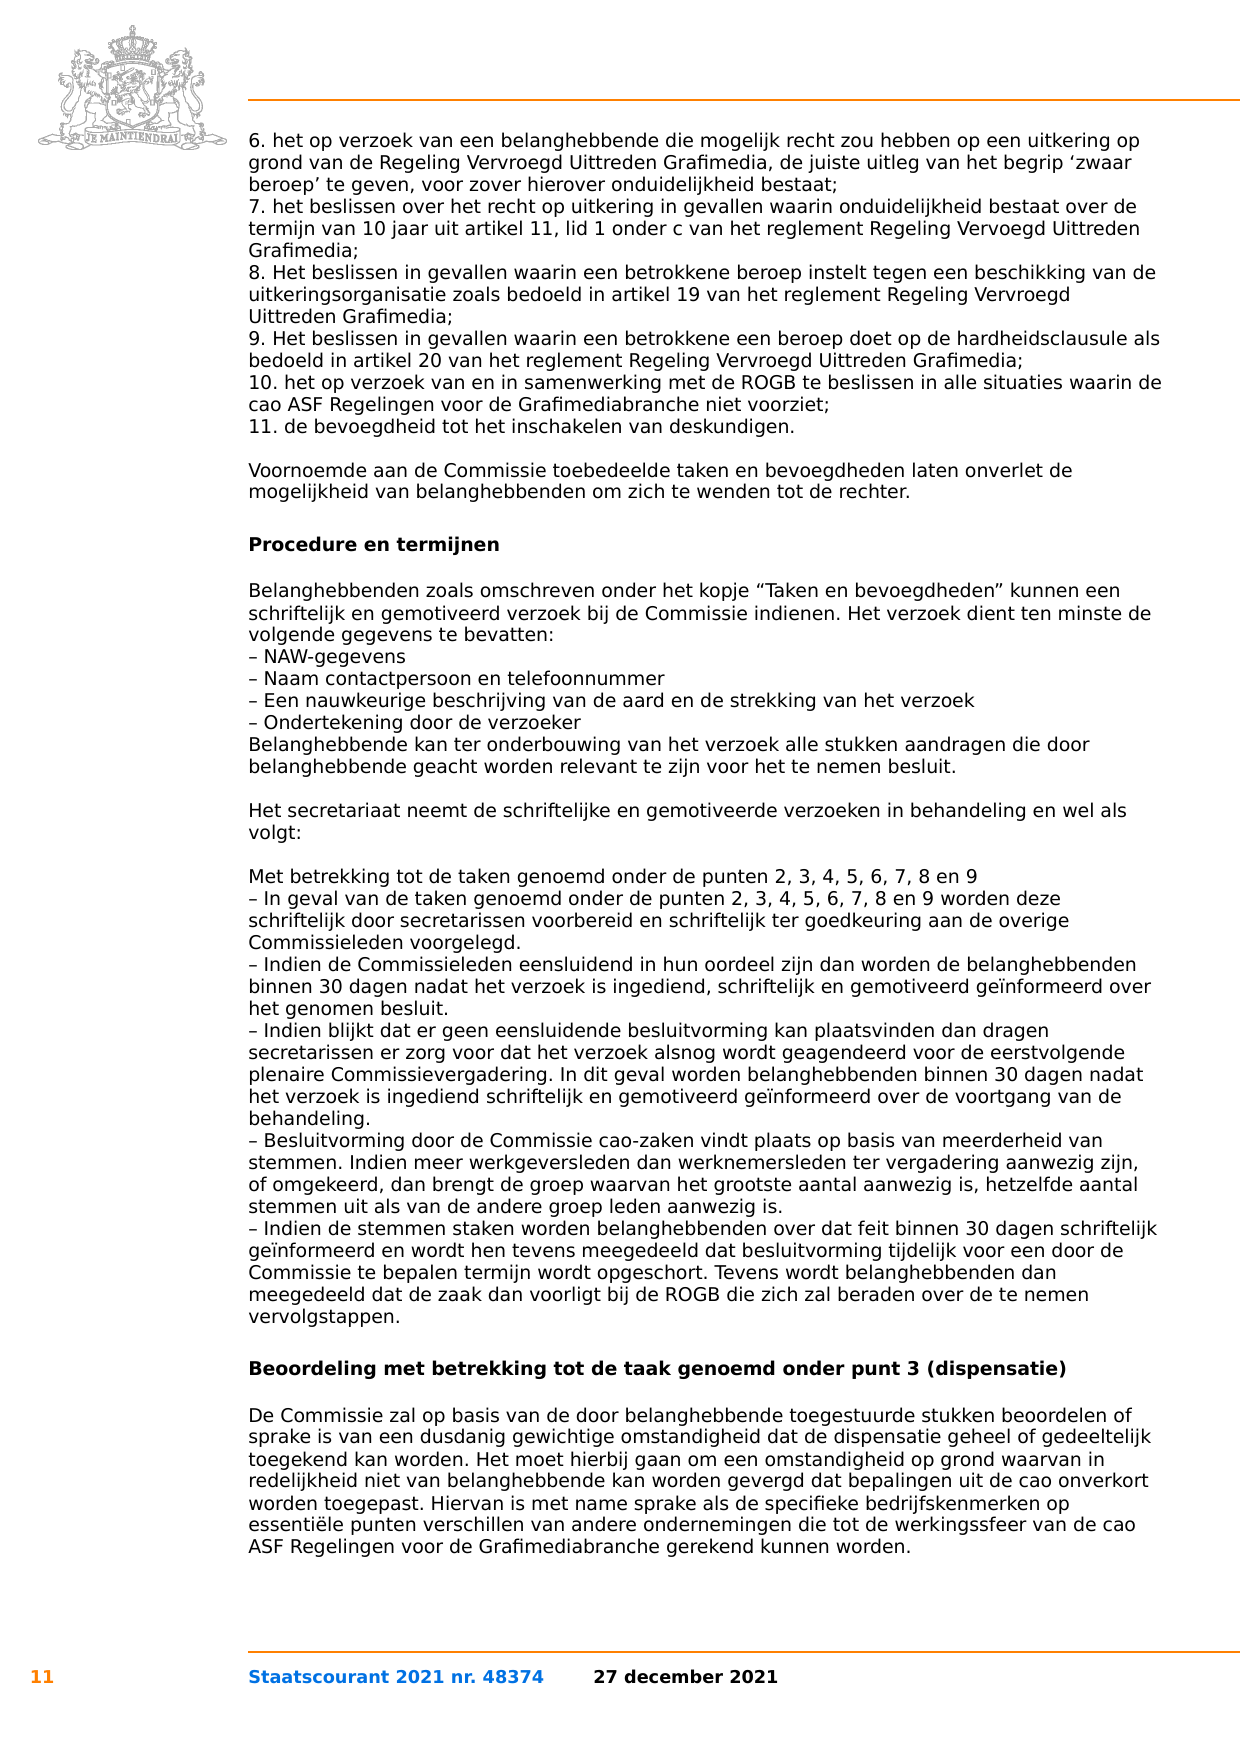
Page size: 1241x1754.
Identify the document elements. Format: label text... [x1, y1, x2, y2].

text Belanghebbende kan ter onderbouwing van het verzoek alle stukken aandragen die door belanghebbende geacht worden relevant te zijn voor het te nemen besluit. [248, 734, 1163, 778]
text – Indien de stemmen staken worden belanghebbenden over dat feit binnen 30 dagen schriftelijk geïnformeerd en wordt hen tevens meegedeeld dat besluitvorming tijdelijk voor een door de Commissie te bepalen termijn wordt opgeschort. Tevens wordt belanghebbenden dan meegedeeld dat de zaak dan voorligt bij de ROGB die zich zal beraden over de te nemen vervolgstappen. [248, 1218, 1163, 1327]
text – Naam contactpersoon en telefoonnummer [248, 668, 1163, 690]
text – Indien de Commissieleden eensluidend in hun oordeel zijn dan worden de belanghebbenden binnen 30 dagen nadat het verzoek is ingediend, schriftelijk en gemotiveerd geïnformeerd over het genomen besluit. [248, 954, 1163, 1020]
text 6. het op verzoek van een belanghebbende die mogelijk recht zou hebben op een uitkering op grond van de Regeling Vervroegd Uittreden Grafimedia, de juiste uitleg van het begrip ‘zwaar beroep’ te geven, voor zover hierover onduidelijkheid bestaat; [248, 130, 1163, 196]
text – In geval van de taken genoemd onder de punten 2, 3, 4, 5, 6, 7, 8 en 9 worden deze schriftelijk door secretarissen voorbereid en schriftelijk ter goedkeuring aan de overige Commissieleden voorgelegd. [248, 888, 1163, 954]
subtitle Beoordeling met betrekking tot de taak genoemd onder punt 3 (dispensatie) [248, 1357, 1163, 1379]
text – Ondertekening door de verzoeker [248, 712, 1163, 734]
text – Een nauwkeurige beschrijving van de aard en de strekking van het verzoek [248, 690, 1163, 712]
picture [38, 25, 227, 150]
text – Besluitvorming door de Commissie cao-zaken vindt plaats op basis van meerderheid van stemmen. Indien meer werkgeversleden dan werknemersleden ter vergadering aanwezig zijn, of omgekeerd, dan brengt de groep waarvan het grootste aantal aanwezig is, hetzelfde aantal stemmen uit als van de andere groep leden aanwezig is. [248, 1130, 1163, 1218]
text De Commissie zal op basis van de door belanghebbende toegestuurde stukken beoordelen of sprake is van een dusdanig gewichtige omstandigheid dat de dispensatie geheel of gedeeltelijk toegekend kan worden. Het moet hierbij gaan om een omstandigheid op grond waarvan in redelijkheid niet van belanghebbende kan worden gevergd dat bepalingen uit de cao onverkort worden toegepast. Hiervan is met name sprake als de specifieke bedrijfskenmerken op essentiële punten verschillen van andere ondernemingen die tot de werkingssfeer van de cao ASF Regelingen voor de Grafimediabranche gerekend kunnen worden. [248, 1404, 1163, 1558]
subtitle Procedure en termijnen [248, 533, 1163, 555]
text 9. Het beslissen in gevallen waarin een betrokkene een beroep doet op de hardheidsclausule als bedoeld in artikel 20 van het reglement Regeling Vervroegd Uittreden Grafimedia; [248, 328, 1163, 372]
text – NAW-gegevens [248, 646, 1163, 668]
text Belanghebbenden zoals omschreven onder het kopje “Taken en bevoegdheden” kunnen een schriftelijk en gemotiveerd verzoek bij de Commissie indienen. Het verzoek dient ten minste de volgende gegevens te bevatten: [248, 580, 1163, 646]
text – Indien blijkt dat er geen eensluidende besluitvorming kan plaatsvinden dan dragen secretarissen er zorg voor dat het verzoek alsnog wordt geagendeerd voor de eerstvolgende plenaire Commissievergadering. In dit geval worden belanghebbenden binnen 30 dagen nadat het verzoek is ingediend schriftelijk en gemotiveerd geïnformeerd over de voortgang van de behandeling. [248, 1020, 1163, 1130]
text Met betrekking tot de taken genoemd onder de punten 2, 3, 4, 5, 6, 7, 8 en 9 [248, 866, 1163, 888]
text 10. het op verzoek van en in samenwerking met de ROGB te beslissen in alle situaties waarin de cao ASF Regelingen voor de Grafimediabranche niet voorziet; [248, 372, 1163, 416]
text 7. het beslissen over het recht op uitkering in gevallen waarin onduidelijkheid bestaat over de termijn van 10 jaar uit artikel 11, lid 1 onder c van het reglement Regeling Vervoegd Uittreden Grafimedia; [248, 196, 1163, 262]
text 11. de bevoegdheid tot het inschakelen van deskundigen. [248, 416, 1163, 438]
text Het secretariaat neemt de schriftelijke en gemotiveerde verzoeken in behandeling en wel als volgt: [248, 800, 1163, 844]
text Voornoemde aan de Commissie toebedeelde taken en bevoegdheden laten onverlet de mogelijkheid van belanghebbenden om zich te wenden tot de rechter. [248, 459, 1163, 503]
text 8. Het beslissen in gevallen waarin een betrokkene beroep instelt tegen een beschikking van de uitkeringsorganisatie zoals bedoeld in artikel 19 van het reglement Regeling Vervroegd Uittreden Grafimedia; [248, 262, 1163, 328]
